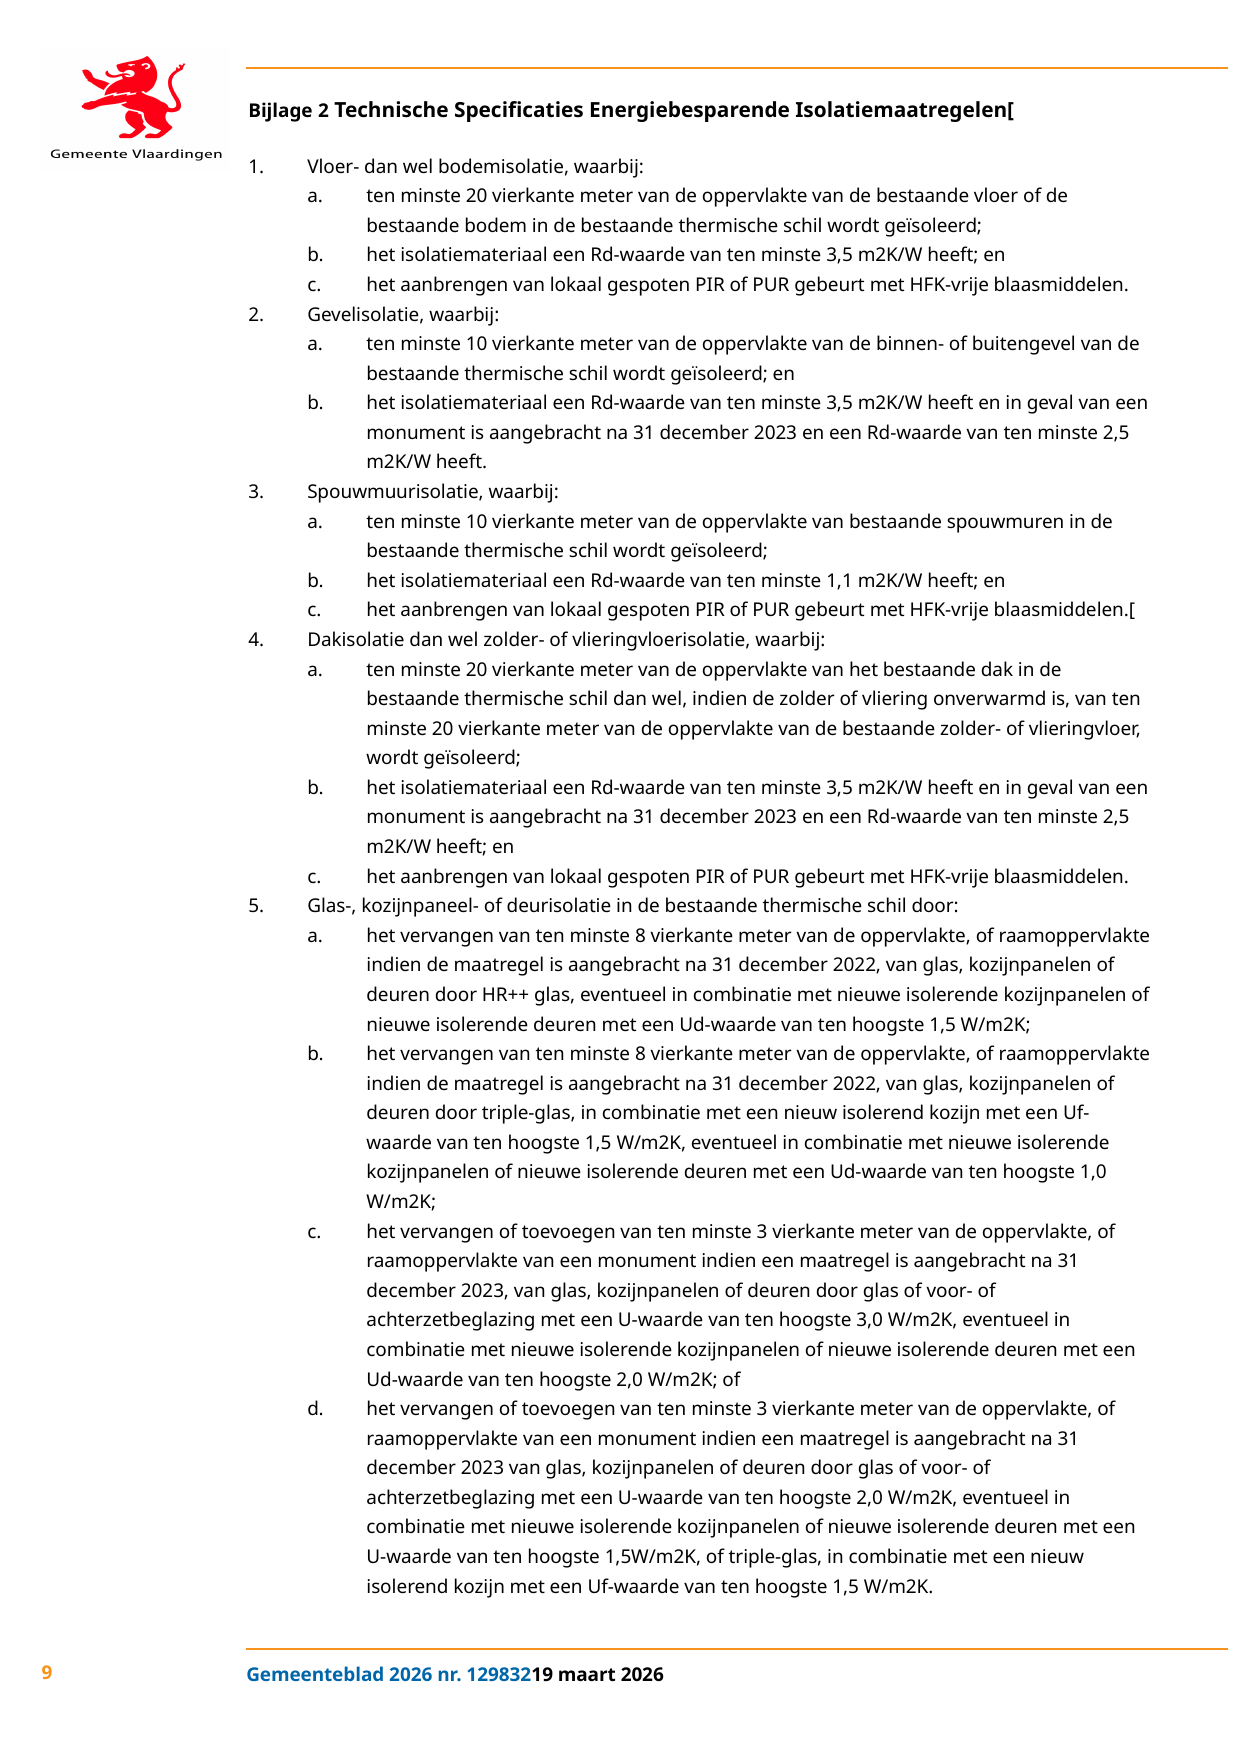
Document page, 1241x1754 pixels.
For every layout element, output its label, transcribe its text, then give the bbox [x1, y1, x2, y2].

list het isolatiemateriaal een Rd-waarde van ten minste 3,5 m2K/W heeft en in geval van een monument is aangebracht na 31 december 2023 en een Rd-waarde van ten minste 2,5 m2K/W heeft. [307, 389, 1152, 474]
list het aanbrengen van lokaal gespoten PIR of PUR gebeurt met HFK-vrije blaasmiddelen.[ [307, 597, 1152, 622]
list Spouwmuurisolatie, waarbij: [248, 478, 1152, 504]
list het vervangen van ten minste 8 vierkante meter van de oppervlakte, of raamoppervlakte indien de maatregel is aangebracht na 31 december 2022, van glas, kozijnpanelen of deuren door triple-glas, in combinatie met een nieuw isolerend kozijn met een Uf-waarde van ten hoogste 1,5 W/m2K, eventueel in combinatie met nieuwe isolerende kozijnpanelen of nieuwe isolerende deuren met een Ud-waarde van ten hoogste 1,0 W/m2K; [307, 1040, 1152, 1214]
list Glas-, kozijnpaneel- of deurisolatie in de bestaande thermische schil door: [248, 892, 1152, 918]
list het isolatiemateriaal een Rd-waarde van ten minste 1,1 m2K/W heeft; en [307, 567, 1152, 593]
list het isolatiemateriaal een Rd-waarde van ten minste 3,5 m2K/W heeft; en [307, 242, 1152, 267]
text Bijlage 2 Technische Specificaties Energiebesparende Isolatiemaatregelen[ [248, 95, 1152, 123]
list ten minste 10 vierkante meter van de oppervlakte van de binnen- of buitengevel van de bestaande thermische schil wordt geïsoleerd; en [307, 330, 1152, 386]
list Dakisolatie dan wel zolder- of vlieringvloerisolatie, waarbij: [248, 626, 1152, 652]
list het aanbrengen van lokaal gespoten PIR of PUR gebeurt met HFK-vrije blaasmiddelen. [307, 863, 1152, 889]
list ten minste 20 vierkante meter van de oppervlakte van de bestaande vloer of de bestaande bodem in de bestaande thermische schil wordt geïsoleerd; [307, 182, 1152, 238]
list ten minste 10 vierkante meter van de oppervlakte van bestaande spouwmuren in de bestaande thermische schil wordt geïsoleerd; [307, 508, 1152, 563]
list Gevelisolatie, waarbij: [248, 301, 1152, 327]
list Vloer- dan wel bodemisolatie, waarbij: [248, 153, 1152, 179]
picture [41, 47, 231, 172]
list het vervangen of toevoegen van ten minste 3 vierkante meter van de oppervlakte, of raamoppervlakte van een monument indien een maatregel is aangebracht na 31 december 2023, van glas, kozijnpanelen of deuren door glas of voor- of achterzetbeglazing met een U-waarde van ten hoogste 3,0 W/m2K, eventueel in combinatie met nieuwe isolerende kozijnpanelen of nieuwe isolerende deuren met een Ud-waarde van ten hoogste 2,0 W/m2K; of [307, 1218, 1152, 1392]
list het aanbrengen van lokaal gespoten PIR of PUR gebeurt met HFK-vrije blaasmiddelen. [307, 271, 1152, 297]
list ten minste 20 vierkante meter van de oppervlakte van het bestaande dak in de bestaande thermische schil dan wel, indien de zolder of vliering onverwarmd is, van ten minste 20 vierkante meter van de oppervlakte van de bestaande zolder- of vlieringvloer, wordt geïsoleerd; [307, 656, 1152, 770]
list het vervangen van ten minste 8 vierkante meter van de oppervlakte, of raamoppervlakte indien de maatregel is aangebracht na 31 december 2022, van glas, kozijnpanelen of deuren door HR++ glas, eventueel in combinatie met nieuwe isolerende kozijnpanelen of nieuwe isolerende deuren met een Ud-waarde van ten hoogste 1,5 W/m2K; [307, 922, 1152, 1037]
list het vervangen of toevoegen van ten minste 3 vierkante meter van de oppervlakte, of raamoppervlakte van een monument indien een maatregel is aangebracht na 31 december 2023 van glas, kozijnpanelen of deuren door glas of voor- of achterzetbeglazing met een U-waarde van ten hoogste 2,0 W/m2K, eventueel in combinatie met nieuwe isolerende kozijnpanelen of nieuwe isolerende deuren met een U-waarde van ten hoogste 1,5W/m2K, of triple-glas, in combinatie met een nieuw isolerend kozijn met een Uf-waarde van ten hoogste 1,5 W/m2K. [307, 1395, 1152, 1599]
list het isolatiemateriaal een Rd-waarde van ten minste 3,5 m2K/W heeft en in geval van een monument is aangebracht na 31 december 2023 en een Rd-waarde van ten minste 2,5 m2K/W heeft; en [307, 774, 1152, 859]
